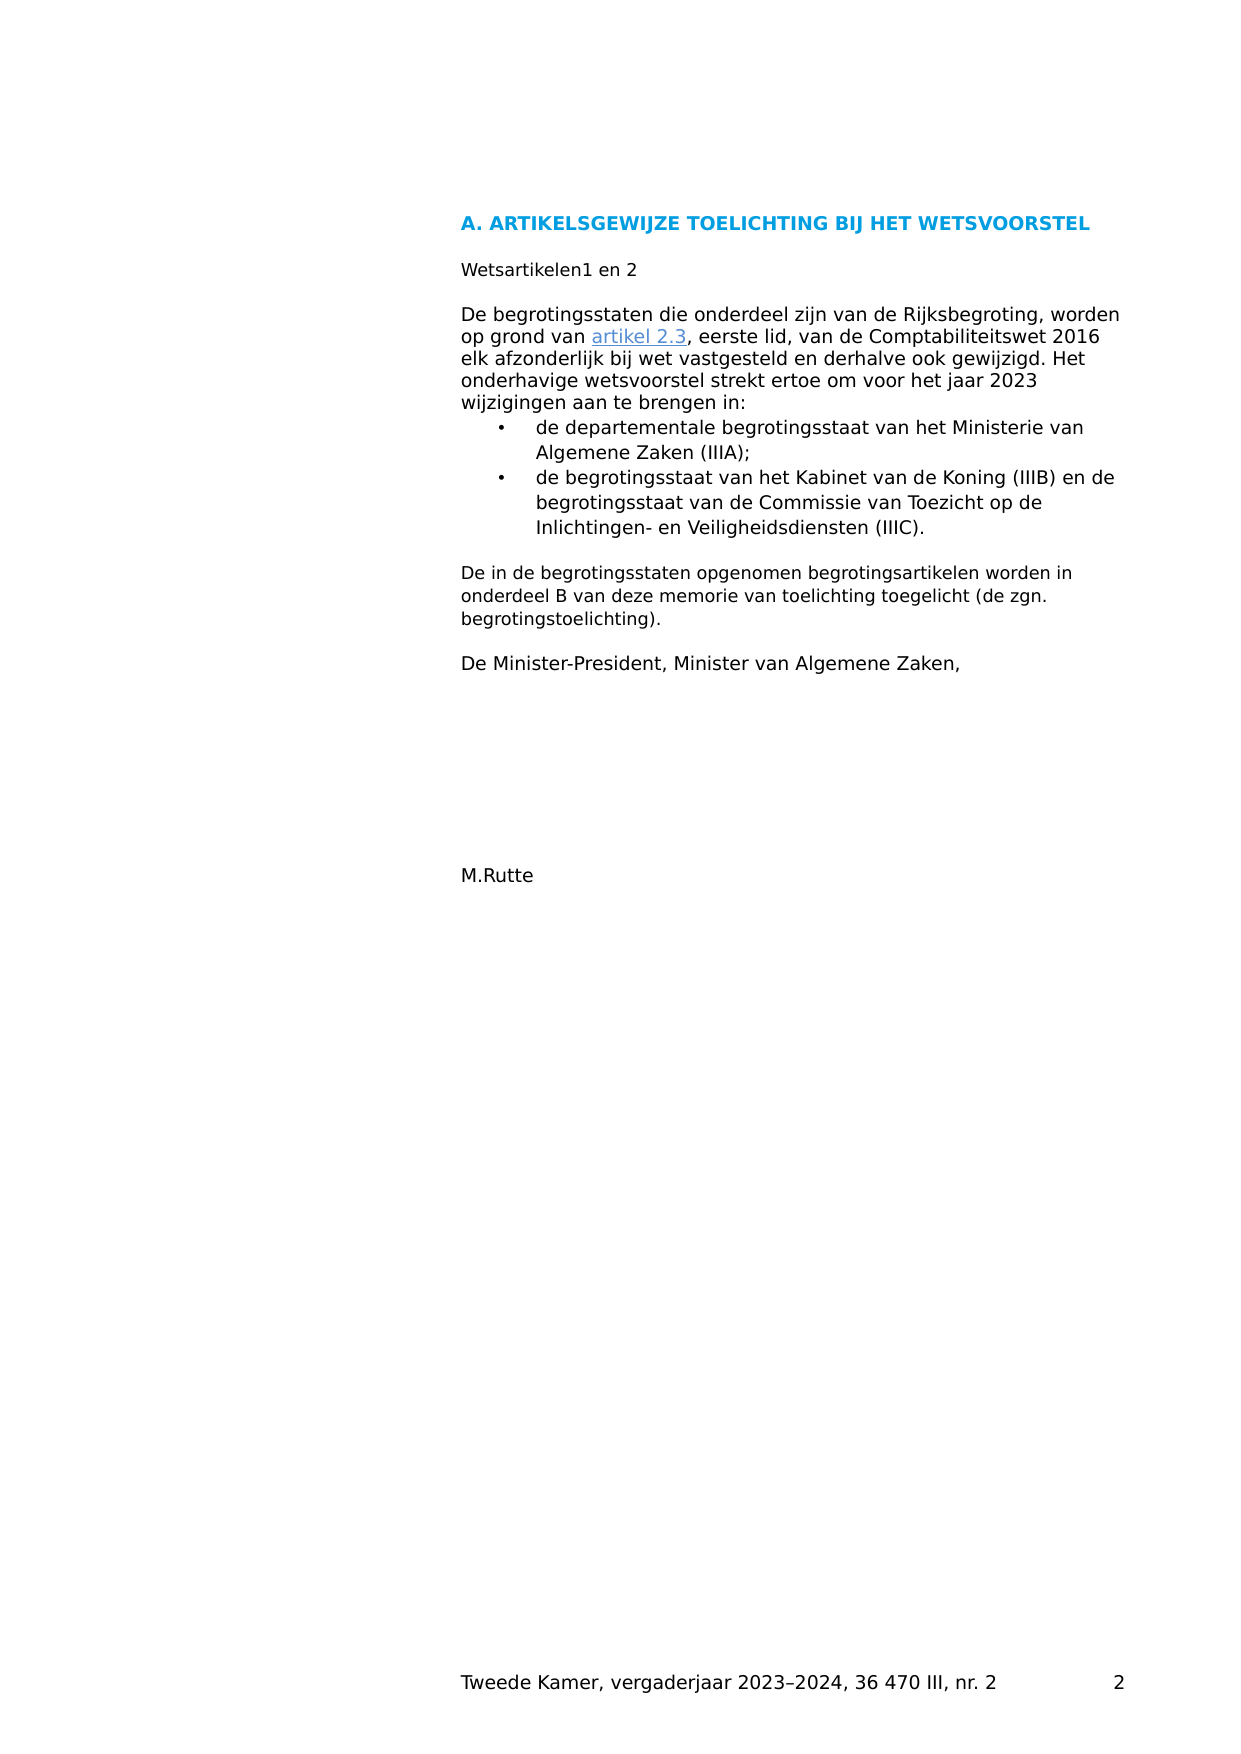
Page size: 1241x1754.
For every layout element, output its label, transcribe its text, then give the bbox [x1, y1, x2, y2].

list de departementale begrotingsstaat van het Ministerie van Algemene Zaken (IIIA); [498, 414, 1125, 464]
text De Minister-President, Minister van Algemene Zaken, [461, 653, 1125, 675]
text De begrotingsstaten die onderdeel zijn van de Rijksbegroting, worden op grond van artikel 2.3, eerste lid, van de Comptabiliteitswet 2016 elk afzonderlijk bij wet vastgesteld en derhalve ook gewijzigd. Het onderhavige wetsvoorstel strekt ertoe om voor het jaar 2023 wijzigingen aan te brengen in: [461, 304, 1125, 414]
text M.Rutte [461, 865, 1125, 887]
list de begrotingsstaat van het Kabinet van de Koning (IIIB) en de begrotingsstaat van de Commissie van Toezicht op de Inlichtingen- en Veiligheidsdiensten (IIIC). [498, 464, 1125, 539]
text De in de begrotingsstaten opgenomen begrotingsartikelen worden in onderdeel B van deze memorie van toelichting toegelicht (de zgn. begrotingstoelichting). [461, 561, 1125, 630]
title A. ARTIKELSGEWIJZE TOELICHTING BIJ HET WETSVOORSTEL [461, 213, 1125, 235]
text Wetsartikelen1 en 2 [461, 258, 1125, 281]
